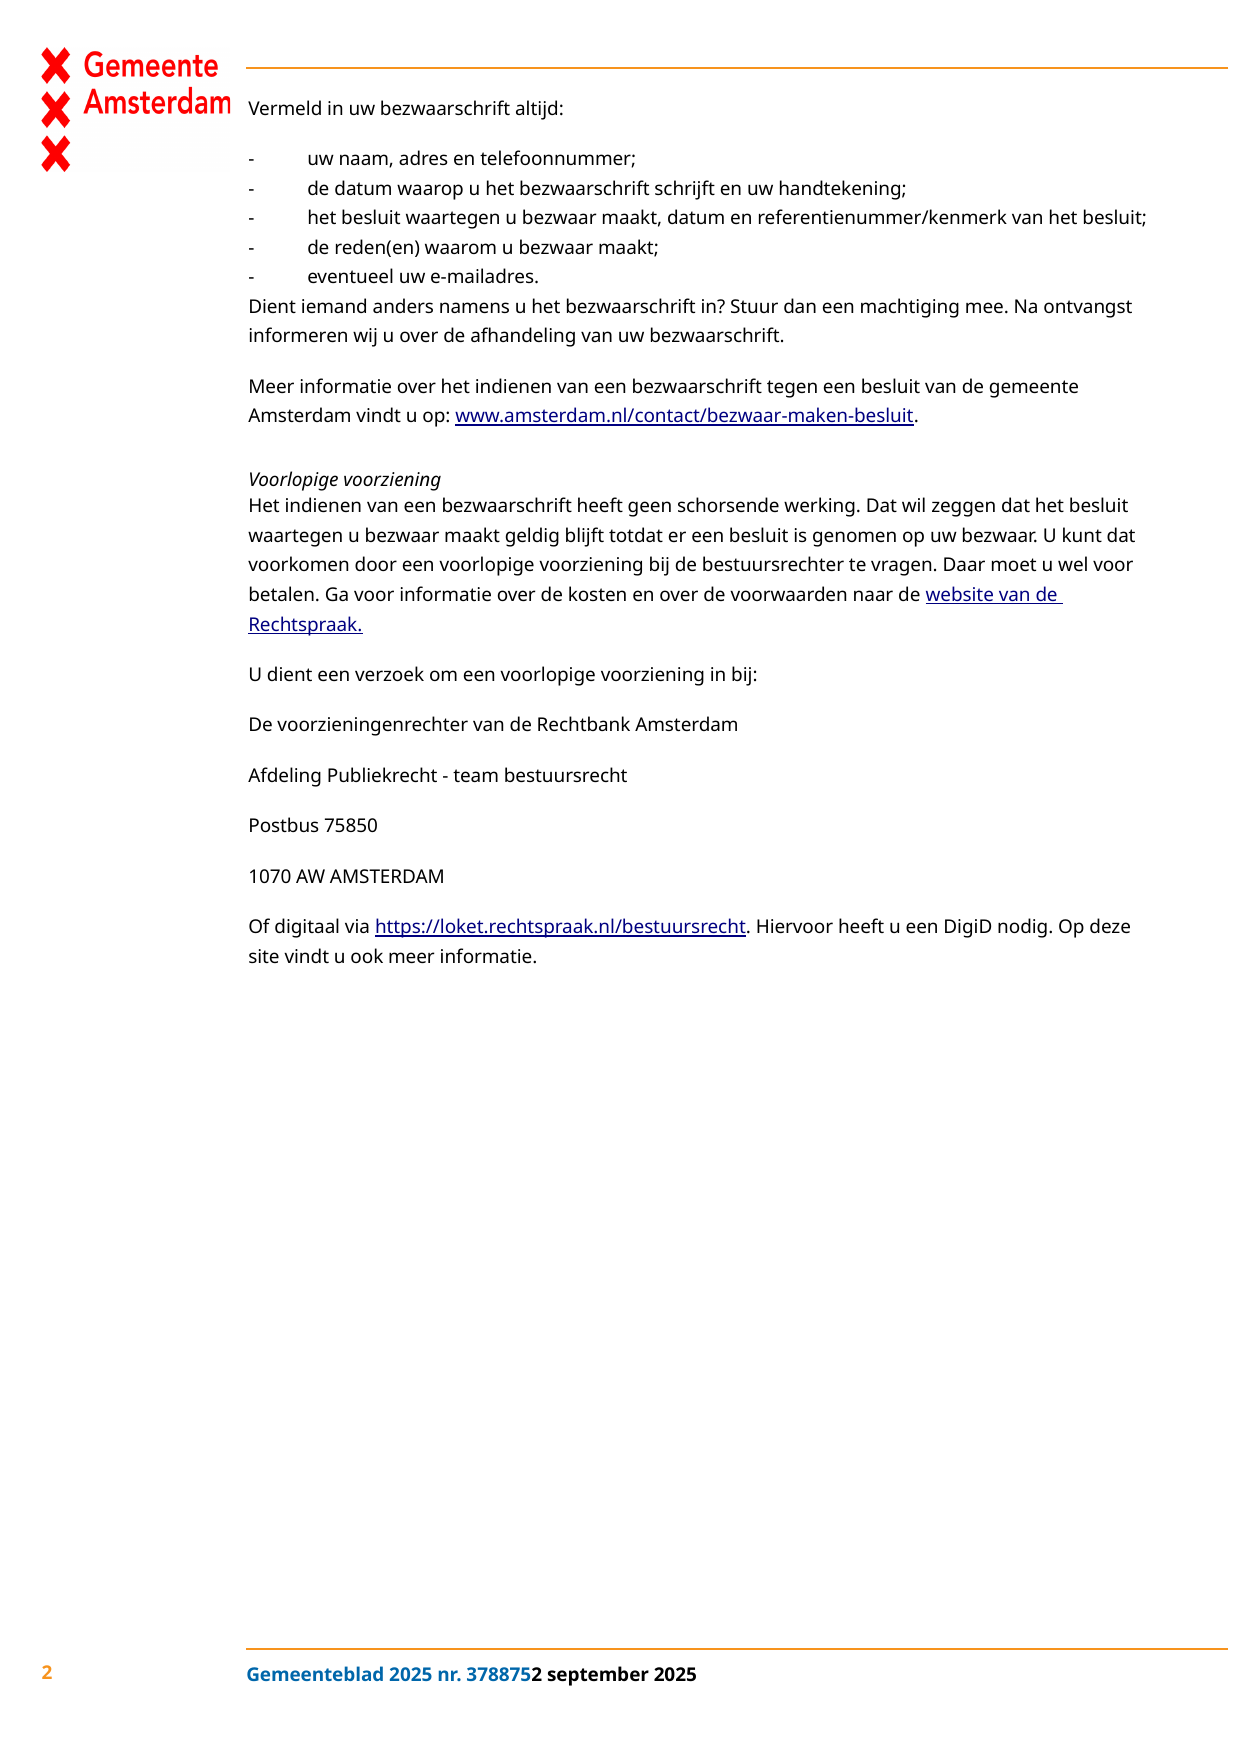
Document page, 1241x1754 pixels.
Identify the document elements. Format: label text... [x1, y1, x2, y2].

text Afdeling Publiekrecht - team bestuursrecht [248, 762, 1152, 788]
text Dient iemand anders namens u het bezwaarschrift in? Stuur dan een machtiging mee. Na ontvangst informeren wij u over de afhandeling van uw bezwaarschrift. [248, 293, 1152, 348]
text Of digitaal via https://loket.rechtspraak.nl/bestuursrecht. Hiervoor heeft u een DigiD nodig. Op deze site vindt u ook meer informatie. [248, 913, 1152, 968]
list de datum waarop u het bezwaarschrift schrijft en uw handtekening; [248, 175, 1152, 201]
list eventueel uw e-mailadres. [248, 263, 1152, 289]
list uw naam, adres en telefoonnummer; [248, 145, 1152, 171]
text Postbus 75850 [248, 812, 1152, 838]
picture [41, 47, 231, 172]
text Meer informatie over het indienen van een bezwaarschrift tegen een besluit van de gemeente Amsterdam vindt u op: www.amsterdam.nl/contact/bezwaar-maken-besluit. [248, 373, 1152, 428]
text De voorzieningenrechter van de Rechtbank Amsterdam [248, 712, 1152, 737]
text U dient een verzoek om een voorlopige voorziening in bij: [248, 661, 1152, 687]
list het besluit waartegen u bezwaar maakt, datum en referentienummer/kenmerk van het besluit; [248, 204, 1152, 230]
text Vermeld in uw bezwaarschrift altijd: [248, 95, 1152, 121]
text 1070 AW AMSTERDAM [248, 863, 1152, 888]
text Het indienen van een bezwaarschrift heeft geen schorsende werking. Dat wil zeggen dat het besluit waartegen u bezwaar maakt geldig blijft totdat er een besluit is genomen op uw bezwaar. U kunt dat voorkomen door een voorlopige voorziening bij de bestuursrechter te vragen. Daar moet u wel voor betalen. Ga voor informatie over de kosten en over de voorwaarden naar de website van de Rechtspraak. [248, 492, 1152, 636]
list de reden(en) waarom u bezwaar maakt; [248, 234, 1152, 260]
text Voorlopige voorziening [248, 467, 1152, 492]
